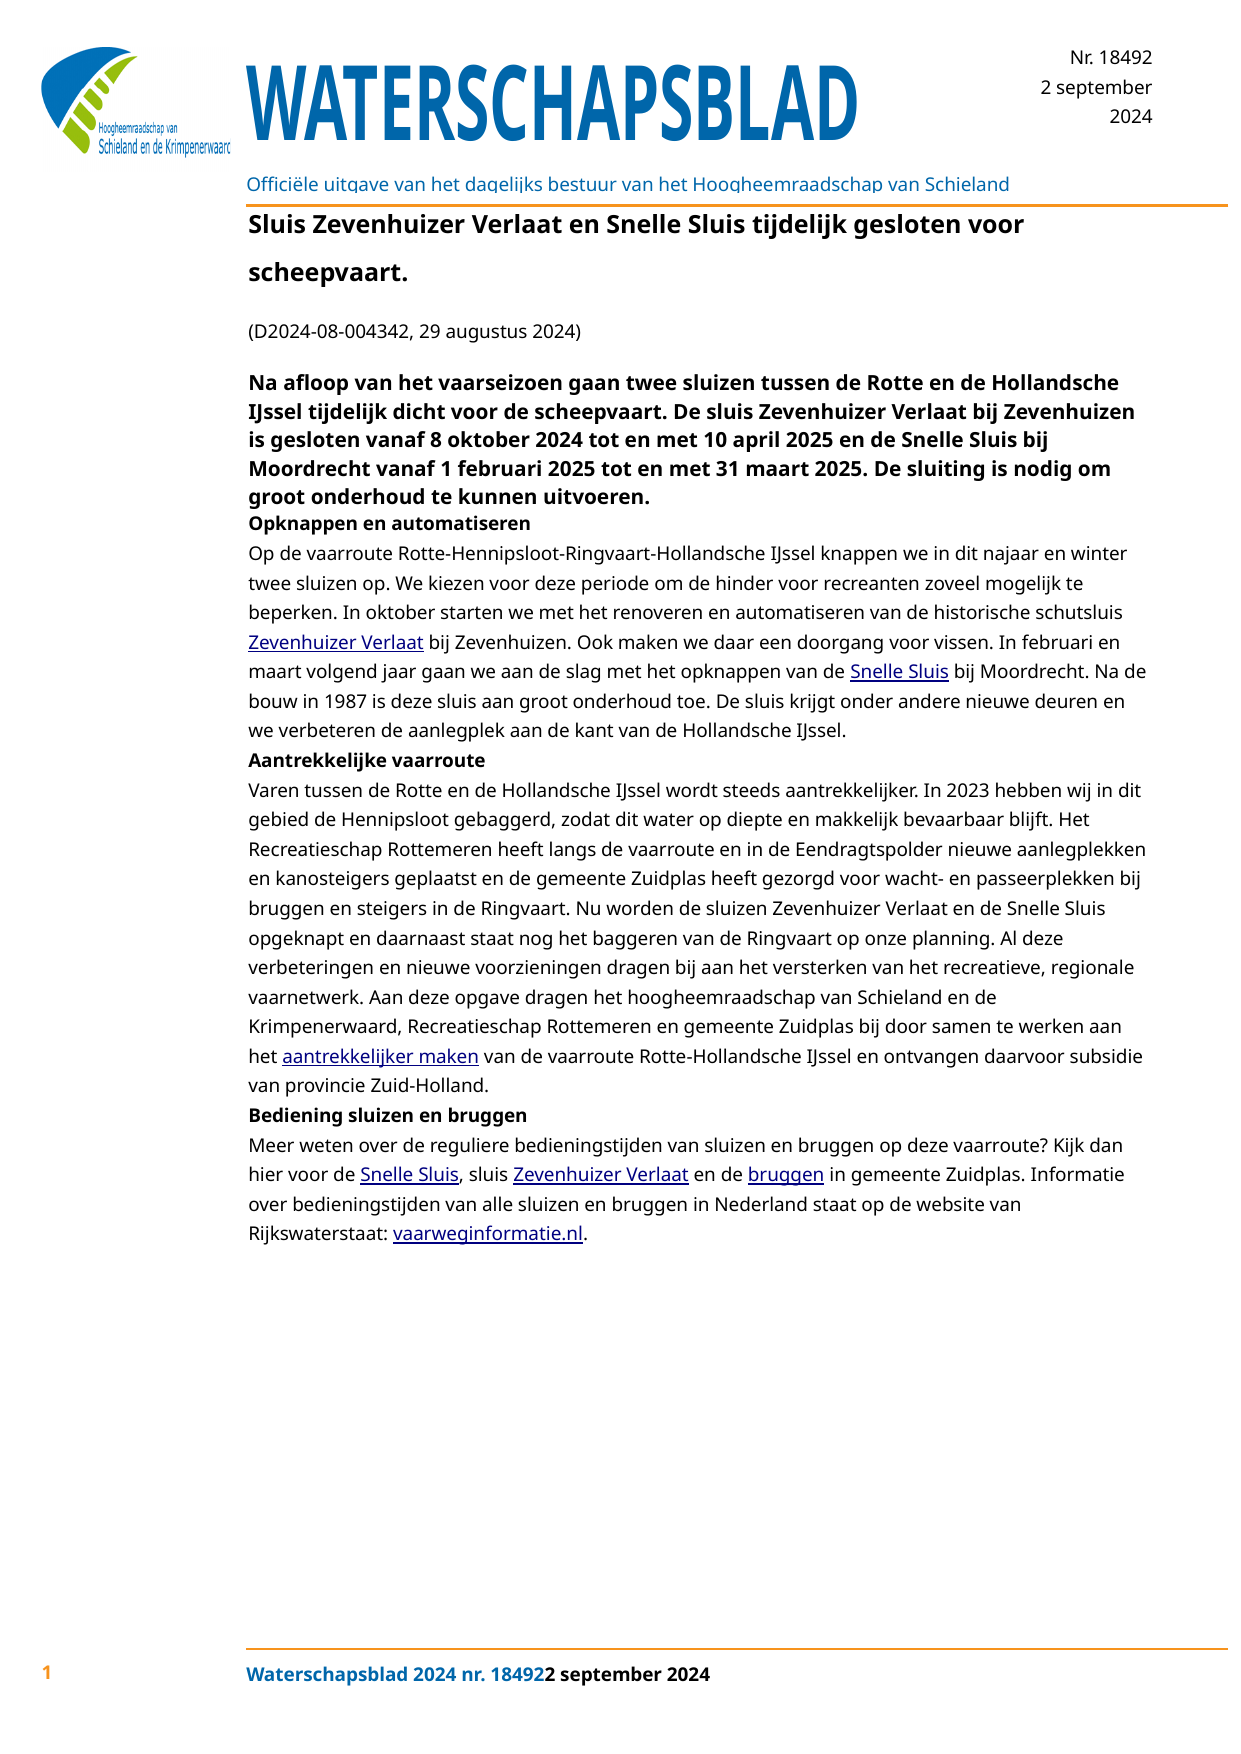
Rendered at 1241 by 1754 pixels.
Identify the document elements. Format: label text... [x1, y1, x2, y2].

picture [41, 47, 231, 172]
text Sluis Zevenhuizer Verlaat en Snelle Sluis tijdelijk gesloten voor scheepvaart. [248, 207, 1152, 288]
text Meer weten over de reguliere bedieningstijden van sluizen en bruggen op deze vaarroute? Kijk dan hier voor de Snelle Sluis, sluis Zevenhuizer Verlaat en de bruggen in gemeente Zuidplas. Informatie over bedieningstijden van alle sluizen en bruggen in Nederland staat op de website van Rijkswaterstaat: vaarweginformatie.nl. [248, 1132, 1152, 1246]
text (D2024-08-004342, 29 augustus 2024) [248, 318, 1152, 344]
text Bediening sluizen en bruggen [248, 1102, 1152, 1128]
text Varen tussen de Rotte en de Hollandsche IJssel wordt steeds aantrekkelijker. In 2023 hebben wij in dit gebied de Hennipsloot gebaggerd, zodat dit water op diepte en makkelijk bevaarbaar blijft. Het Recreatieschap Rottemeren heeft langs de vaarroute en in de Eendragtspolder nieuwe aanlegplekken en kanosteigers geplaatst en de gemeente Zuidplas heeft gezorgd voor wacht- en passeerplekken bij bruggen en steigers in de Ringvaart. Nu worden de sluizen Zevenhuizer Verlaat en de Snelle Sluis opgeknapt en daarnaast staat nog het baggeren van de Ringvaart op onze planning. Al deze verbeteringen en nieuwe voorzieningen dragen bij aan het versterken van het recreatieve, regionale vaarnetwerk. Aan deze opgave dragen het hoogheemraadschap van Schieland en de Krimpenerwaard, Recreatieschap Rottemeren en gemeente Zuidplas bij door samen te werken aan het aantrekkelijker maken van de vaarroute Rotte-Hollandsche IJssel en ontvangen daarvoor subsidie van provincie Zuid-Holland. [248, 777, 1152, 1098]
text Aantrekkelijke vaarroute [248, 747, 1152, 773]
text Na afloop van het vaarseizoen gaan twee sluizen tussen de Rotte en de Hollandsche IJssel tijdelijk dicht voor de scheepvaart. De sluis Zevenhuizer Verlaat bij Zevenhuizen is gesloten vanaf 8 oktober 2024 tot en met 10 april 2025 en de Snelle Sluis bij Moordrecht vanaf 1 februari 2025 tot en met 31 maart 2025. De sluiting is nodig om groot onderhoud te kunnen uitvoeren. [248, 368, 1152, 511]
text Op de vaarroute Rotte-Hennipsloot-Ringvaart-Hollandsche IJssel knappen we in dit najaar en winter twee sluizen op. We kiezen voor deze periode om de hinder voor recreanten zoveel mogelijk te beperken. In oktober starten we met het renoveren en automatiseren van de historische schutsluis Zevenhuizer Verlaat bij Zevenhuizen. Ook maken we daar een doorgang voor vissen. In februari en maart volgend jaar gaan we aan de slag met het opknappen van de Snelle Sluis bij Moordrecht. Na de bouw in 1987 is deze sluis aan groot onderhoud toe. De sluis krijgt onder andere nieuwe deuren en we verbeteren de aanlegplek aan de kant van de Hollandsche IJssel. [248, 540, 1152, 743]
text Opknappen en automatiseren [248, 511, 1152, 536]
